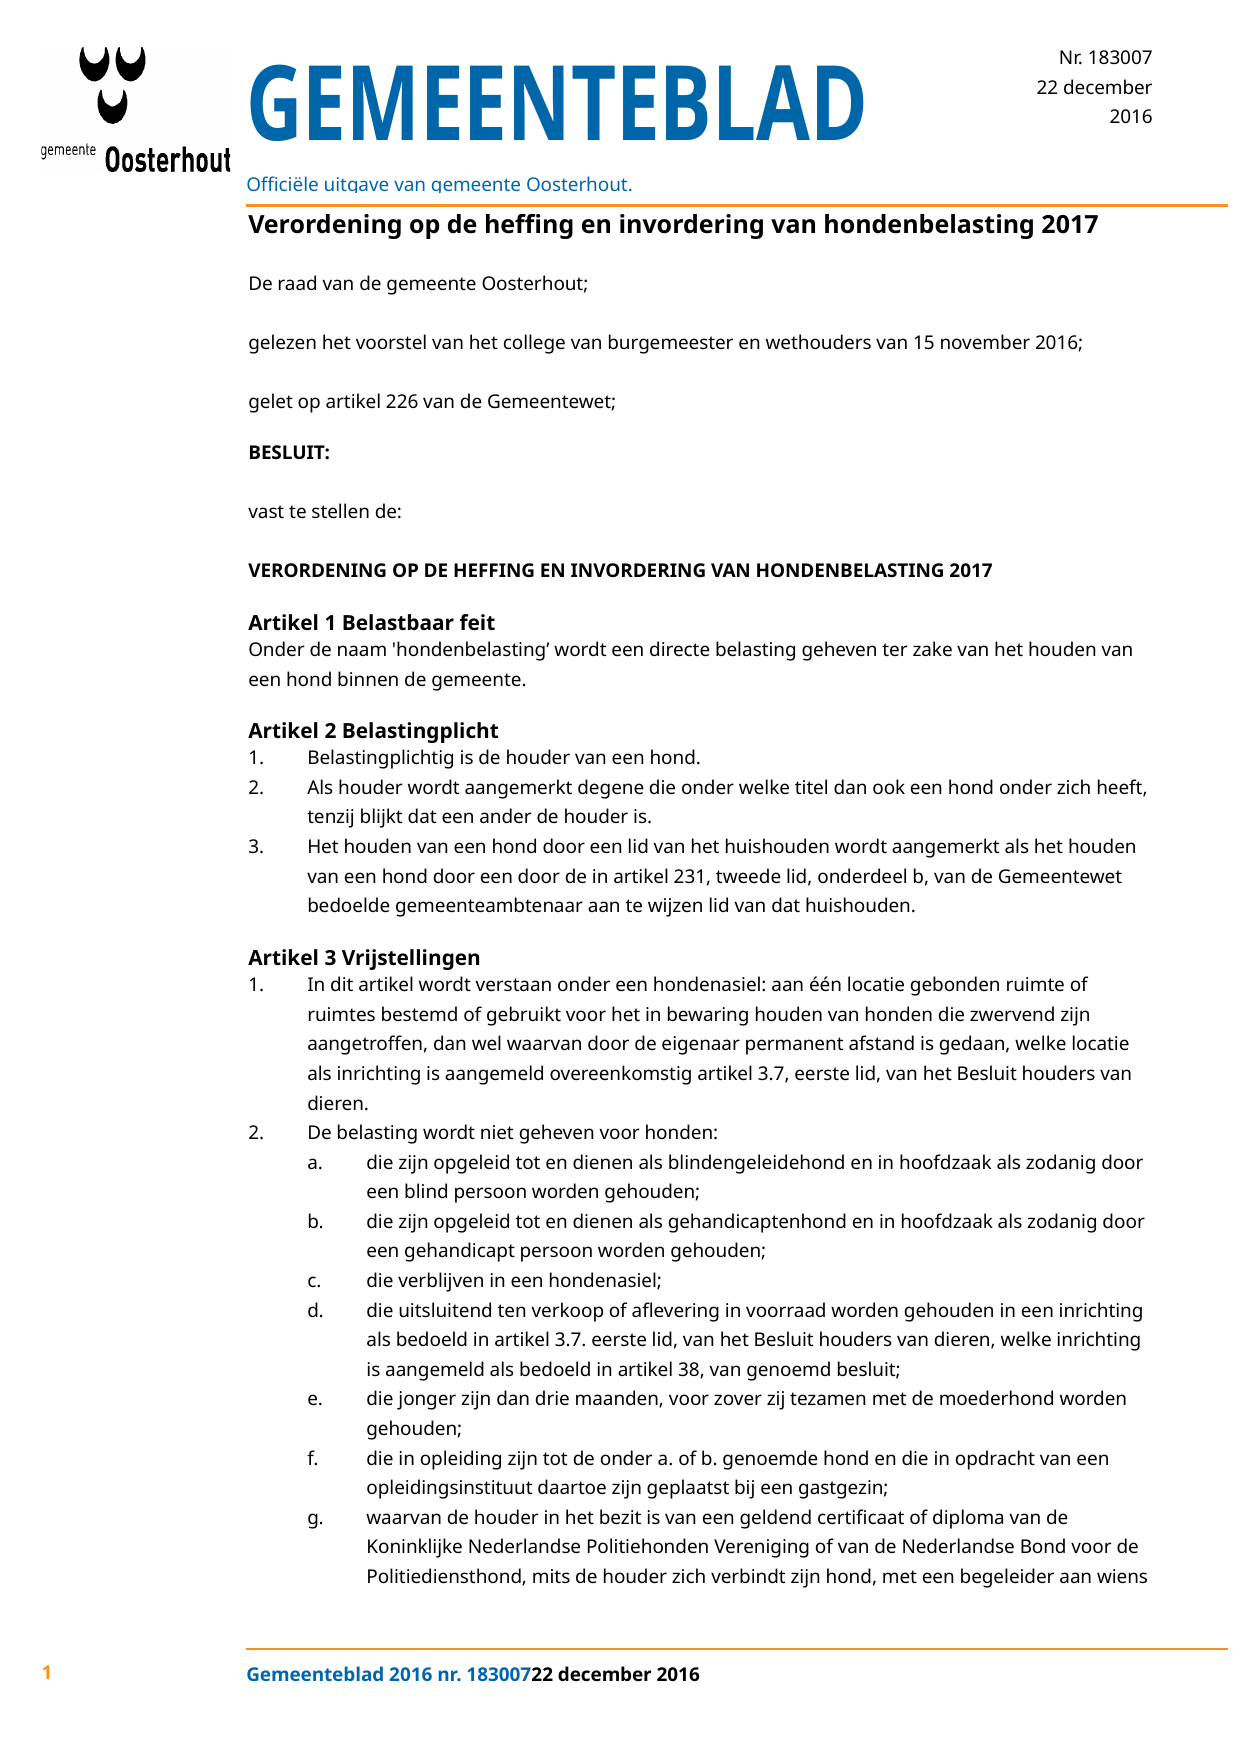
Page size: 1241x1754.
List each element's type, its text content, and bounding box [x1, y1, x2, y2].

list Als houder wordt aangemerkt degene die onder welke titel dan ook een hond onder zich heeft, tenzij blijkt dat een ander de houder is. [248, 774, 1152, 829]
text De raad van de gemeente Oosterhout; [248, 270, 1152, 296]
list die in opleiding zijn tot de onder a. of b. genoemde hond en die in opdracht van een opleidingsinstituut daartoe zijn geplaatst bij een gastgezin; [307, 1445, 1152, 1500]
text Artikel 2 Belastingplicht [248, 716, 1152, 744]
list Het houden van een hond door een lid van het huishouden wordt aangemerkt als het houden van een hond door een door de in artikel 231, tweede lid, onderdeel b, van de Gemeentewet bedoelde gemeenteambtenaar aan te wijzen lid van dat huishouden. [248, 833, 1152, 918]
list die zijn opgeleid tot en dienen als gehandicaptenhond en in hoofdzaak als zodanig door een gehandicapt persoon worden gehouden; [307, 1208, 1152, 1263]
list die zijn opgeleid tot en dienen als blindengeleidehond en in hoofdzaak als zodanig door een blind persoon worden gehouden; [307, 1149, 1152, 1204]
picture [41, 47, 231, 172]
text BESLUIT: [248, 439, 1152, 465]
text Onder de naam 'hondenbelasting’ wordt een directe belasting geheven ter zake van het houden van een hond binnen de gemeente. [248, 636, 1152, 691]
text vast te stellen de: [248, 498, 1152, 524]
list die uitsluitend ten verkoop of aflevering in voorraad worden gehouden in een inrichting als bedoeld in artikel 3.7. eerste lid, van het Besluit houders van dieren, welke inrichting is aangemeld als bedoeld in artikel 38, van genoemd besluit; [307, 1297, 1152, 1382]
text Artikel 3 Vrijstellingen [248, 943, 1152, 971]
text gelezen het voorstel van het college van burgemeester en wethouders van 15 november 2016; [248, 329, 1152, 355]
list waarvan de houder in het bezit is van een geldend certificaat of diploma van de Koninklijke Nederlandse Politiehonden Vereniging of van de Nederlandse Bond voor de Politiediensthond, mits de houder zich verbindt zijn hond, met een begeleider aan wiens [307, 1504, 1152, 1589]
text gelet op artikel 226 van de Gemeentewet; [248, 389, 1152, 414]
text Artikel 1 Belastbaar feit [248, 608, 1152, 636]
text VERORDENING OP DE HEFFING EN INVORDERING VAN HONDENBELASTING 2017 [248, 557, 1152, 583]
list In dit artikel wordt verstaan onder een hondenasiel: aan één locatie gebonden ruimte of ruimtes bestemd of gebruikt voor het in bewaring houden van honden die zwervend zijn aangetroffen, dan wel waarvan door de eigenaar permanent afstand is gedaan, welke locatie als inrichting is aangemeld overeenkomstig artikel 3.7, eerste lid, van het Besluit houders van dieren. [248, 971, 1152, 1115]
list De belasting wordt niet geheven voor honden: [248, 1119, 1152, 1145]
list die jonger zijn dan drie maanden, voor zover zij tezamen met de moederhond worden gehouden; [307, 1386, 1152, 1441]
list Belastingplichtig is de houder van een hond. [248, 744, 1152, 770]
list die verblijven in een hondenasiel; [307, 1267, 1152, 1293]
text Verordening op de heffing en invordering van hondenbelasting 2017 [248, 207, 1152, 241]
